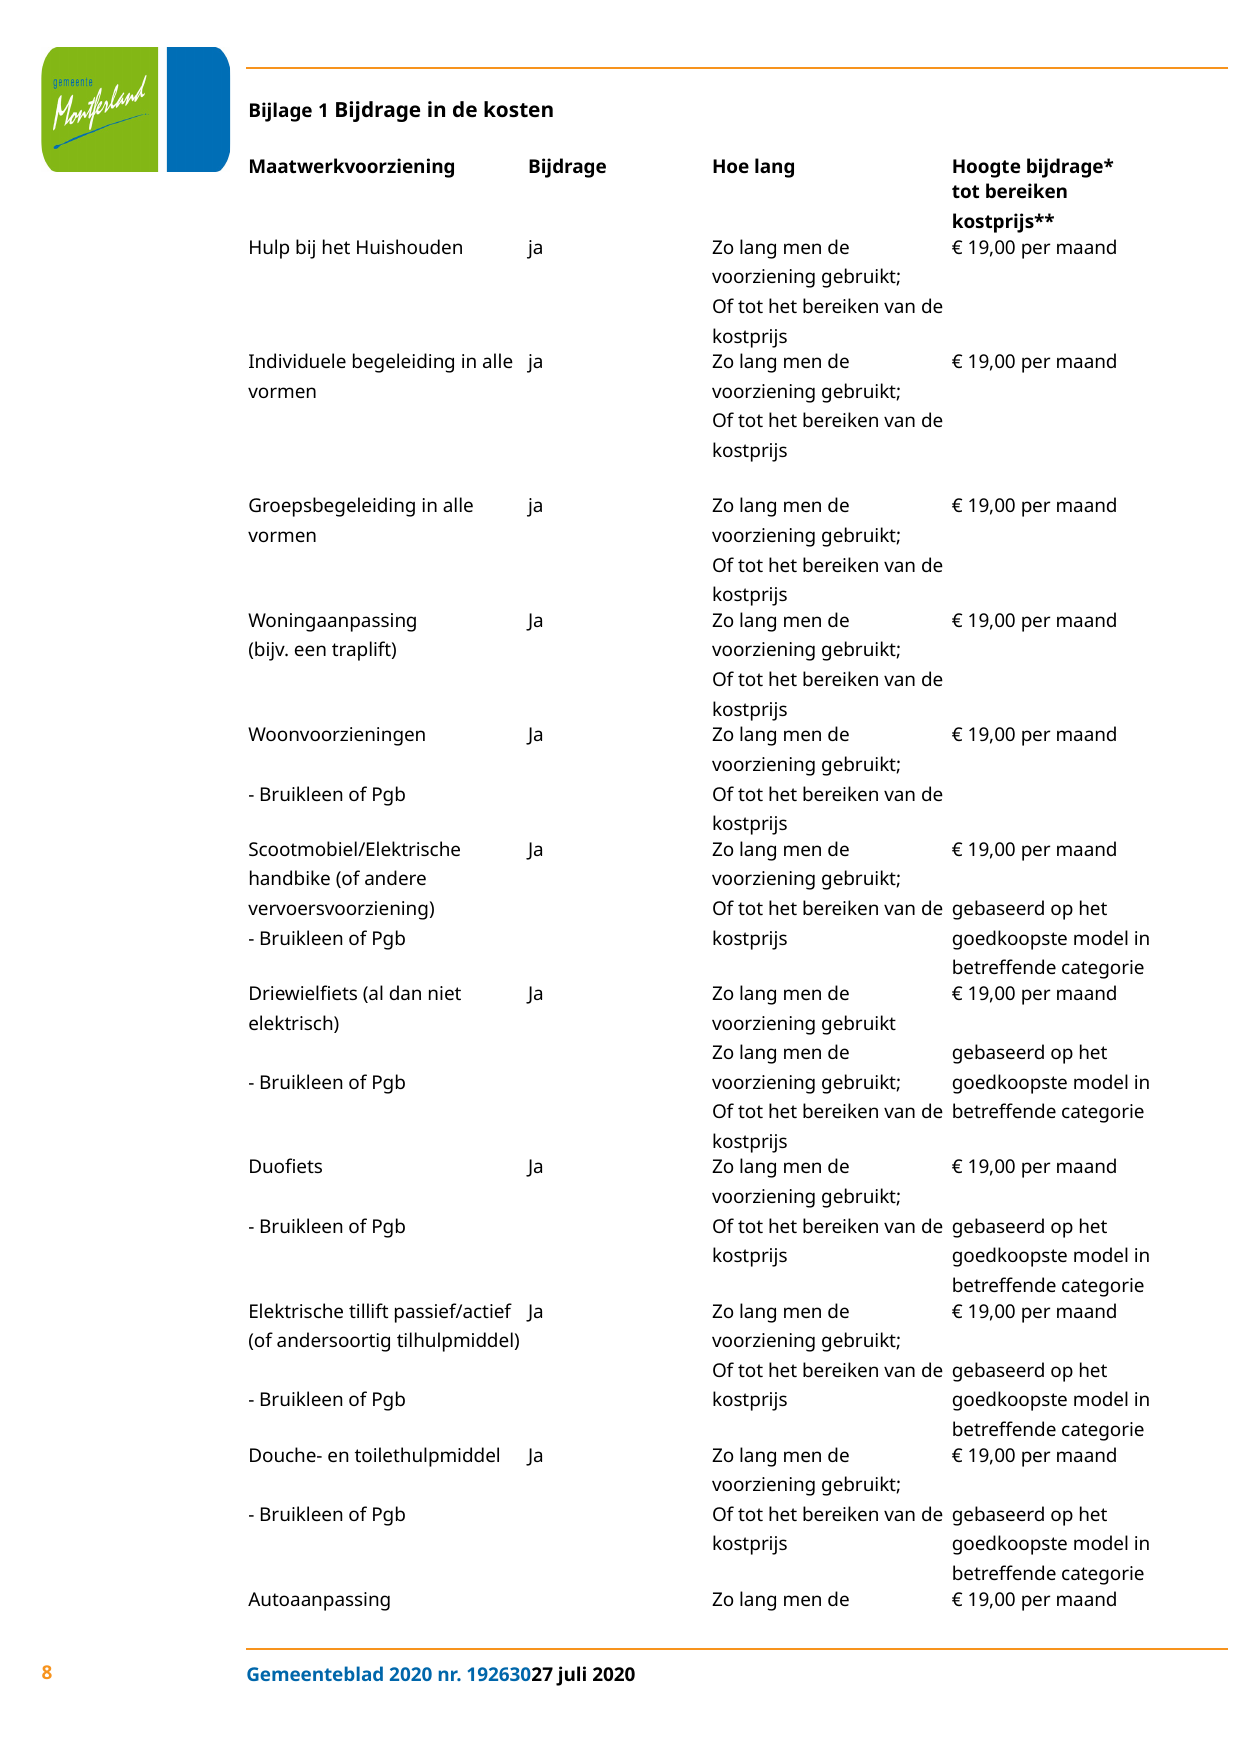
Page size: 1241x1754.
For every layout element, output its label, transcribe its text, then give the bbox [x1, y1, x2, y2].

table_cell € 19,00 per maand gebaseerd op het goedkoopste model in betreffende categorie [952, 1298, 1152, 1442]
table_cell ja [528, 493, 712, 607]
table_cell Zo lang men de [712, 1586, 952, 1612]
table_cell Zo lang men de voorziening gebruikt; Of tot het bereiken van de kostprijs [712, 234, 952, 348]
table_cell € 19,00 per maand gebaseerd op het goedkoopste model in betreffende categorie [952, 1154, 1152, 1298]
table_cell € 19,00 per maand [952, 234, 1152, 348]
table_cell Zo lang men de voorziening gebruikt; Of tot het bereiken van de kostprijs [712, 349, 952, 493]
table_cell Autoaanpassing [248, 1586, 528, 1612]
table_cell Ja [528, 980, 712, 1154]
table_cell Zo lang men de voorziening gebruikt; Of tot het bereiken van de kostprijs [712, 836, 952, 980]
text Bijlage 1 Bijdrage in de kosten [248, 95, 1152, 123]
table_cell Elektrische tillift passief/actief (of andersoortig tilhulpmiddel) - Bruikleen of Pgb [248, 1298, 528, 1442]
table_cell € 19,00 per maand [952, 722, 1152, 836]
table_cell Zo lang men de voorziening gebruikt; Of tot het bereiken van de kostprijs [712, 493, 952, 607]
table_cell Zo lang men de voorziening gebruikt Zo lang men de voorziening gebruikt; Of tot het bereiken van de kostprijs [712, 980, 952, 1154]
table_cell Douche- en toilethulpmiddel - Bruikleen of Pgb [248, 1442, 528, 1586]
table_cell € 19,00 per maand [952, 1586, 1152, 1612]
table_cell tot bereiken kostprijs** [952, 179, 1152, 234]
table_cell Groepsbegeleiding in alle vormen [248, 493, 528, 607]
table_cell [528, 1586, 712, 1612]
table_cell Ja [528, 1442, 712, 1586]
table_cell Woningaanpassing (bijv. een traplift) [248, 607, 528, 722]
table_cell Zo lang men de voorziening gebruikt; Of tot het bereiken van de kostprijs [712, 1442, 952, 1586]
table_cell [248, 179, 528, 234]
picture [41, 47, 231, 172]
table_cell Zo lang men de voorziening gebruikt; Of tot het bereiken van de kostprijs [712, 1154, 952, 1298]
table_cell € 19,00 per maand [952, 607, 1152, 722]
table_cell Scootmobiel/Elektrische handbike (of andere vervoersvoorziening) - Bruikleen of Pgb [248, 836, 528, 980]
table_header Hoogte bijdrage* [952, 153, 1152, 179]
table_cell Ja [528, 607, 712, 722]
table_cell [712, 179, 952, 234]
table_cell Ja [528, 1298, 712, 1442]
table_header Maatwerkvoorziening [248, 153, 528, 179]
table_cell Woonvoorzieningen - Bruikleen of Pgb [248, 722, 528, 836]
table_cell Duofiets - Bruikleen of Pgb [248, 1154, 528, 1298]
table_header Bijdrage [528, 153, 712, 179]
table_cell Driewielfiets (al dan niet elektrisch) - Bruikleen of Pgb [248, 980, 528, 1154]
table_cell Ja [528, 1154, 712, 1298]
table_cell Zo lang men de voorziening gebruikt; Of tot het bereiken van de kostprijs [712, 1298, 952, 1442]
table_cell Individuele begeleiding in alle vormen [248, 349, 528, 493]
table_cell Zo lang men de voorziening gebruikt; Of tot het bereiken van de kostprijs [712, 722, 952, 836]
table_cell ja [528, 349, 712, 493]
table_cell Ja [528, 722, 712, 836]
table_cell [528, 179, 712, 234]
table_cell Zo lang men de voorziening gebruikt; Of tot het bereiken van de kostprijs [712, 607, 952, 722]
table_cell € 19,00 per maand gebaseerd op het goedkoopste model in betreffende categorie [952, 1442, 1152, 1586]
table_cell € 19,00 per maand [952, 493, 1152, 607]
table_cell € 19,00 per maand gebaseerd op het goedkoopste model in betreffende categorie [952, 836, 1152, 980]
table_cell € 19,00 per maand [952, 349, 1152, 493]
table_cell € 19,00 per maand gebaseerd op het goedkoopste model in betreffende categorie [952, 980, 1152, 1154]
table_cell ja [528, 234, 712, 348]
table_cell Hulp bij het Huishouden [248, 234, 528, 348]
table_header Hoe lang [712, 153, 952, 179]
table_cell Ja [528, 836, 712, 980]
